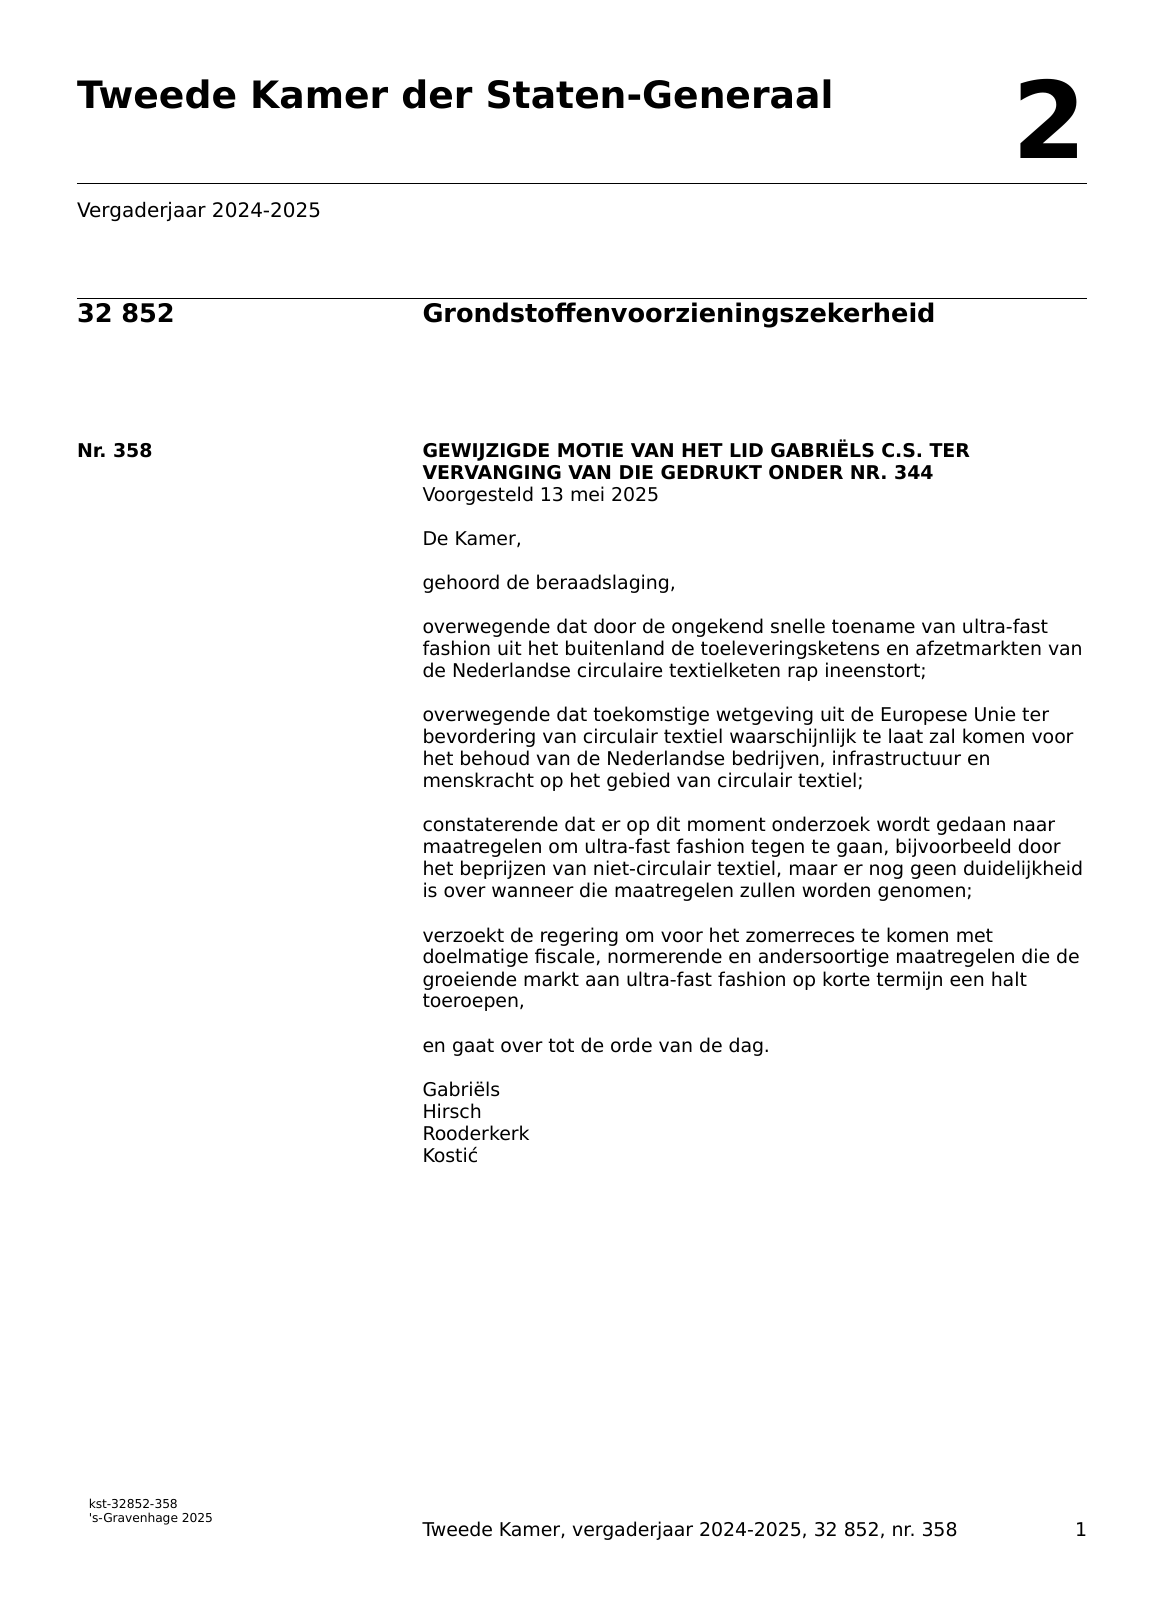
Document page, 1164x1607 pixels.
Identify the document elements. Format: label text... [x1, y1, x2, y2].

text De Kamer, [422, 528, 1087, 550]
table_header Tweede Kamer der Staten-Generaal [77, 59, 886, 183]
text Rooderkerk [422, 1123, 1087, 1145]
text 's-Gravenhage 2025 [88, 1511, 323, 1525]
text verzoekt de regering om voor het zomerreces te komen met doelmatige fiscale, normerende en andersoortige maatregelen die de groeiende markt aan ultra-fast fashion op korte termijn een halt toeroepen, [422, 924, 1087, 1012]
text kst-32852-358 [88, 1497, 323, 1511]
table_header 2 [886, 59, 1087, 183]
subtitle Nr. 358 GEWIJZIGDE MOTIE VAN HET LID GABRIËLS C.S. TER VERVANGING VAN DIE GEDRUKT ONDER NR. 344 [77, 440, 1087, 484]
text constaterende dat er op dit moment onderzoek wordt gedaan naar maatregelen om ultra-fast fashion tegen te gaan, bijvoorbeeld door het beprijzen van niet-circulair textiel, maar er nog geen duidelijkheid is over wanneer die maatregelen zullen worden genomen; [422, 814, 1087, 902]
text Voorgesteld 13 mei 2025 [422, 484, 1087, 506]
text Hirsch [422, 1101, 1087, 1123]
subtitle 32 852 Grondstoffenvoorzieningszekerheid [77, 299, 1087, 329]
table_cell Vergaderjaar 2024-2025 [77, 184, 1087, 298]
text overwegende dat door de ongekend snelle toename van ultra-fast fashion uit het buitenland de toeleveringsketens en afzetmarkten van de Nederlandse circulaire textielketen rap ineenstort; [422, 616, 1087, 682]
text gehoord de beraadslaging, [422, 572, 1087, 594]
text overwegende dat toekomstige wetgeving uit de Europese Unie ter bevordering van circulair textiel waarschijnlijk te laat zal komen voor het behoud van de Nederlandse bedrijven, infrastructuur en menskracht op het gebied van circulair textiel; [422, 704, 1087, 792]
text Gabriëls [422, 1079, 1087, 1101]
text en gaat over tot de orde van de dag. [422, 1034, 1087, 1057]
text Kostić [422, 1145, 1087, 1167]
